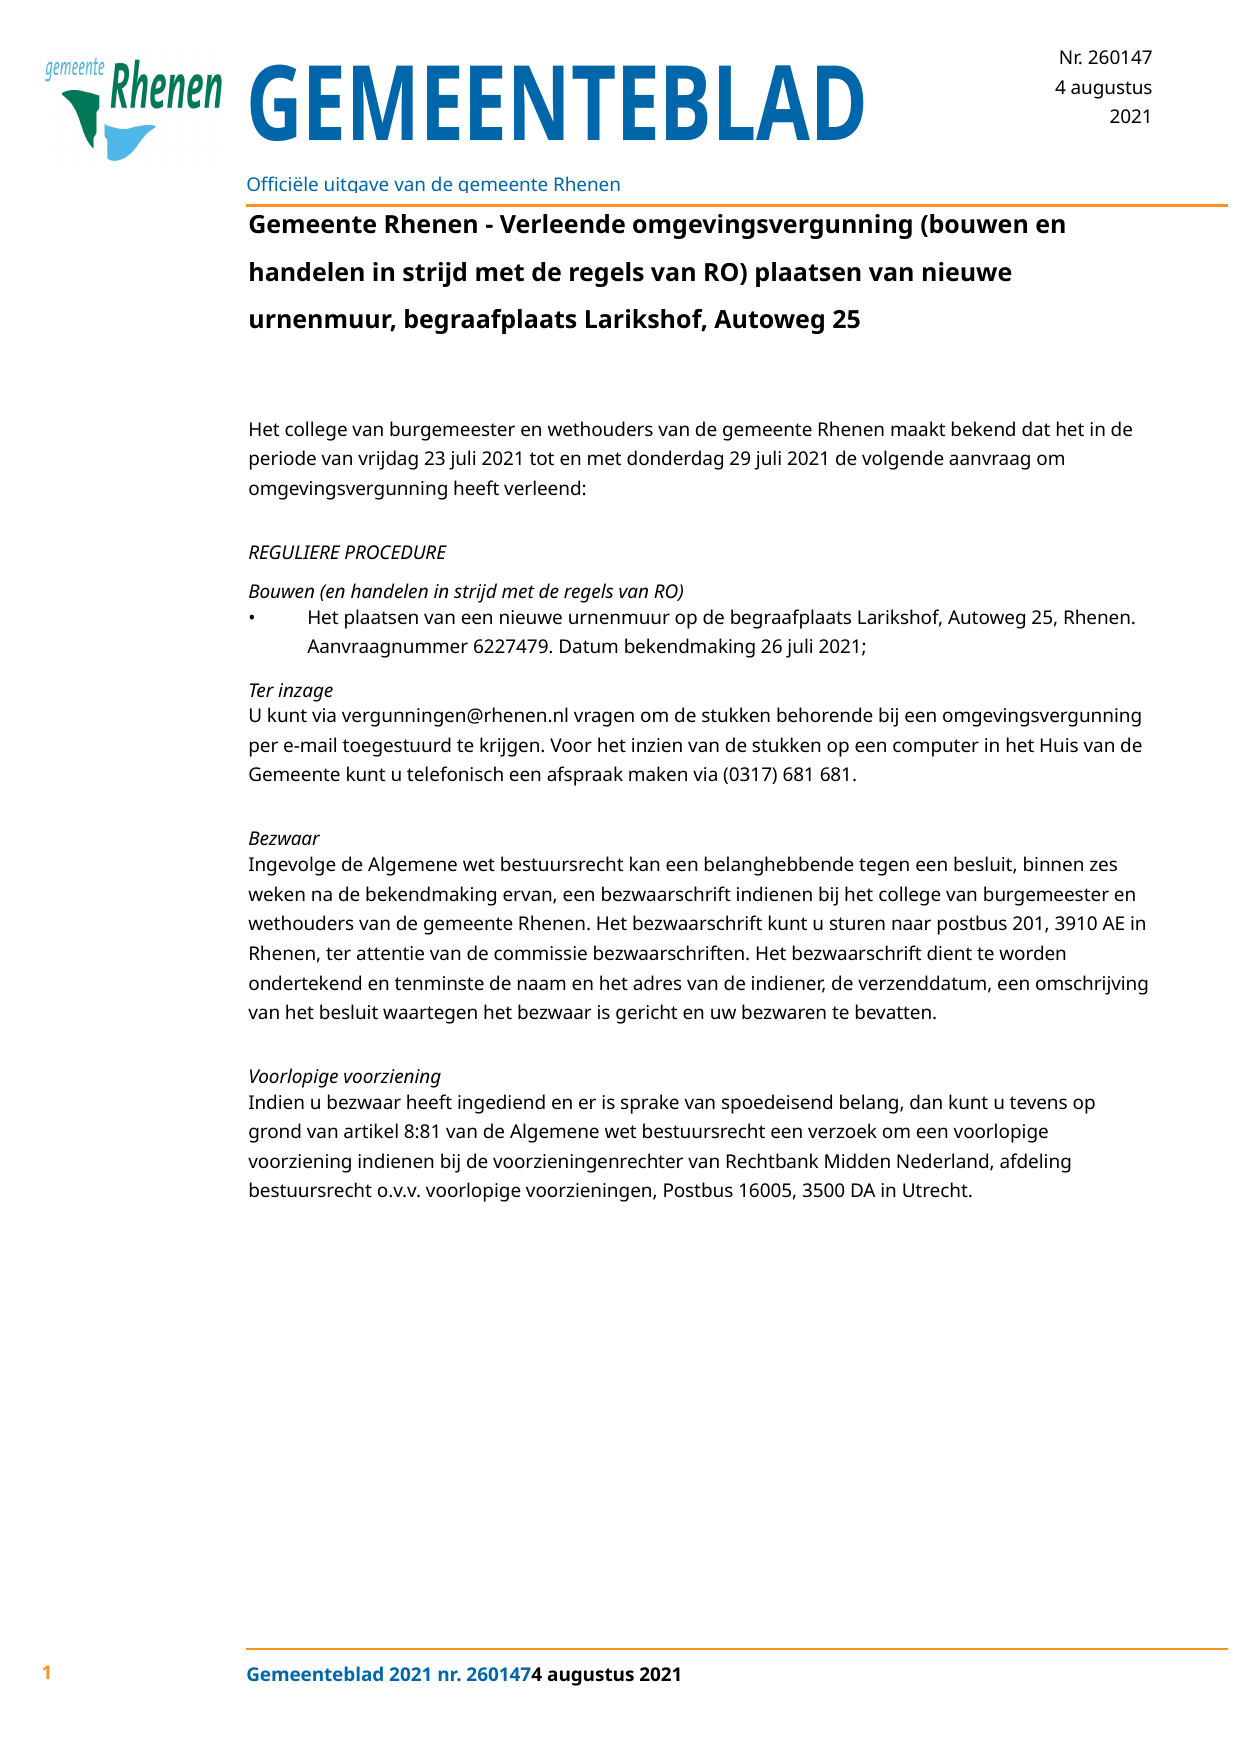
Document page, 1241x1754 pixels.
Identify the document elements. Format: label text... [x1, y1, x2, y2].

text Gemeente Rhenen - Verleende omgevingsvergunning (bouwen en handelen in strijd met de regels van RO) plaatsen van nieuwe urnenmuur, begraafplaats Larikshof, Autoweg 25 [248, 207, 1152, 336]
text Bezwaar [248, 826, 1152, 851]
text Het college van burgemeester en wethouders van de gemeente Rhenen maakt bekend dat het in de periode van vrijdag 23 juli 2021 tot en met donderdag 29 juli 2021 de volgende aanvraag om omgevingsvergunning heeft verleend: [248, 416, 1152, 501]
text REGULIERE PROCEDURE [248, 539, 1152, 565]
text U kunt via vergunningen@rhenen.nl vragen om de stukken behorende bij een omgevingsvergunning per e-mail toegestuurd te krijgen. Voor het inzien van de stukken op een computer in het Huis van de Gemeente kunt u telefonisch een afspraak maken via (0317) 681 681. [248, 702, 1152, 787]
text Indien u bezwaar heeft ingediend en er is sprake van spoedeisend belang, dan kunt u tevens op grond van artikel 8:81 van de Algemene wet bestuursrecht een verzoek om een voorlopige voorziening indienen bij de voorzieningenrechter van Rechtbank Midden Nederland, afdeling bestuursrecht o.v.v. voorlopige voorzieningen, Postbus 16005, 3500 DA in Utrecht. [248, 1089, 1152, 1203]
text Bouwen (en handelen in strijd met de regels van RO) [248, 578, 1152, 604]
list Het plaatsen van een nieuwe urnenmuur op de begraafplaats Larikshof, Autoweg 25, Rhenen. Aanvraagnummer 6227479. Datum bekendmaking 26 juli 2021; [248, 604, 1152, 659]
text Ingevolge de Algemene wet bestuursrecht kan een belanghebbende tegen een besluit, binnen zes weken na de bekendmaking ervan, een bezwaarschrift indienen bij het college van burgemeester en wethouders van de gemeente Rhenen. Het bezwaarschrift kunt u sturen naar postbus 201, 3910 AE in Rhenen, ter attentie van de commissie bezwaarschriften. Het bezwaarschrift dient te worden ondertekend en tenminste de naam en het adres van de indiener, de verzenddatum, een omschrijving van het besluit waartegen het bezwaar is gericht en uw bezwaren te bevatten. [248, 851, 1152, 1025]
text Voorlopige voorziening [248, 1063, 1152, 1089]
text Ter inzage [248, 677, 1152, 702]
picture [41, 47, 231, 172]
